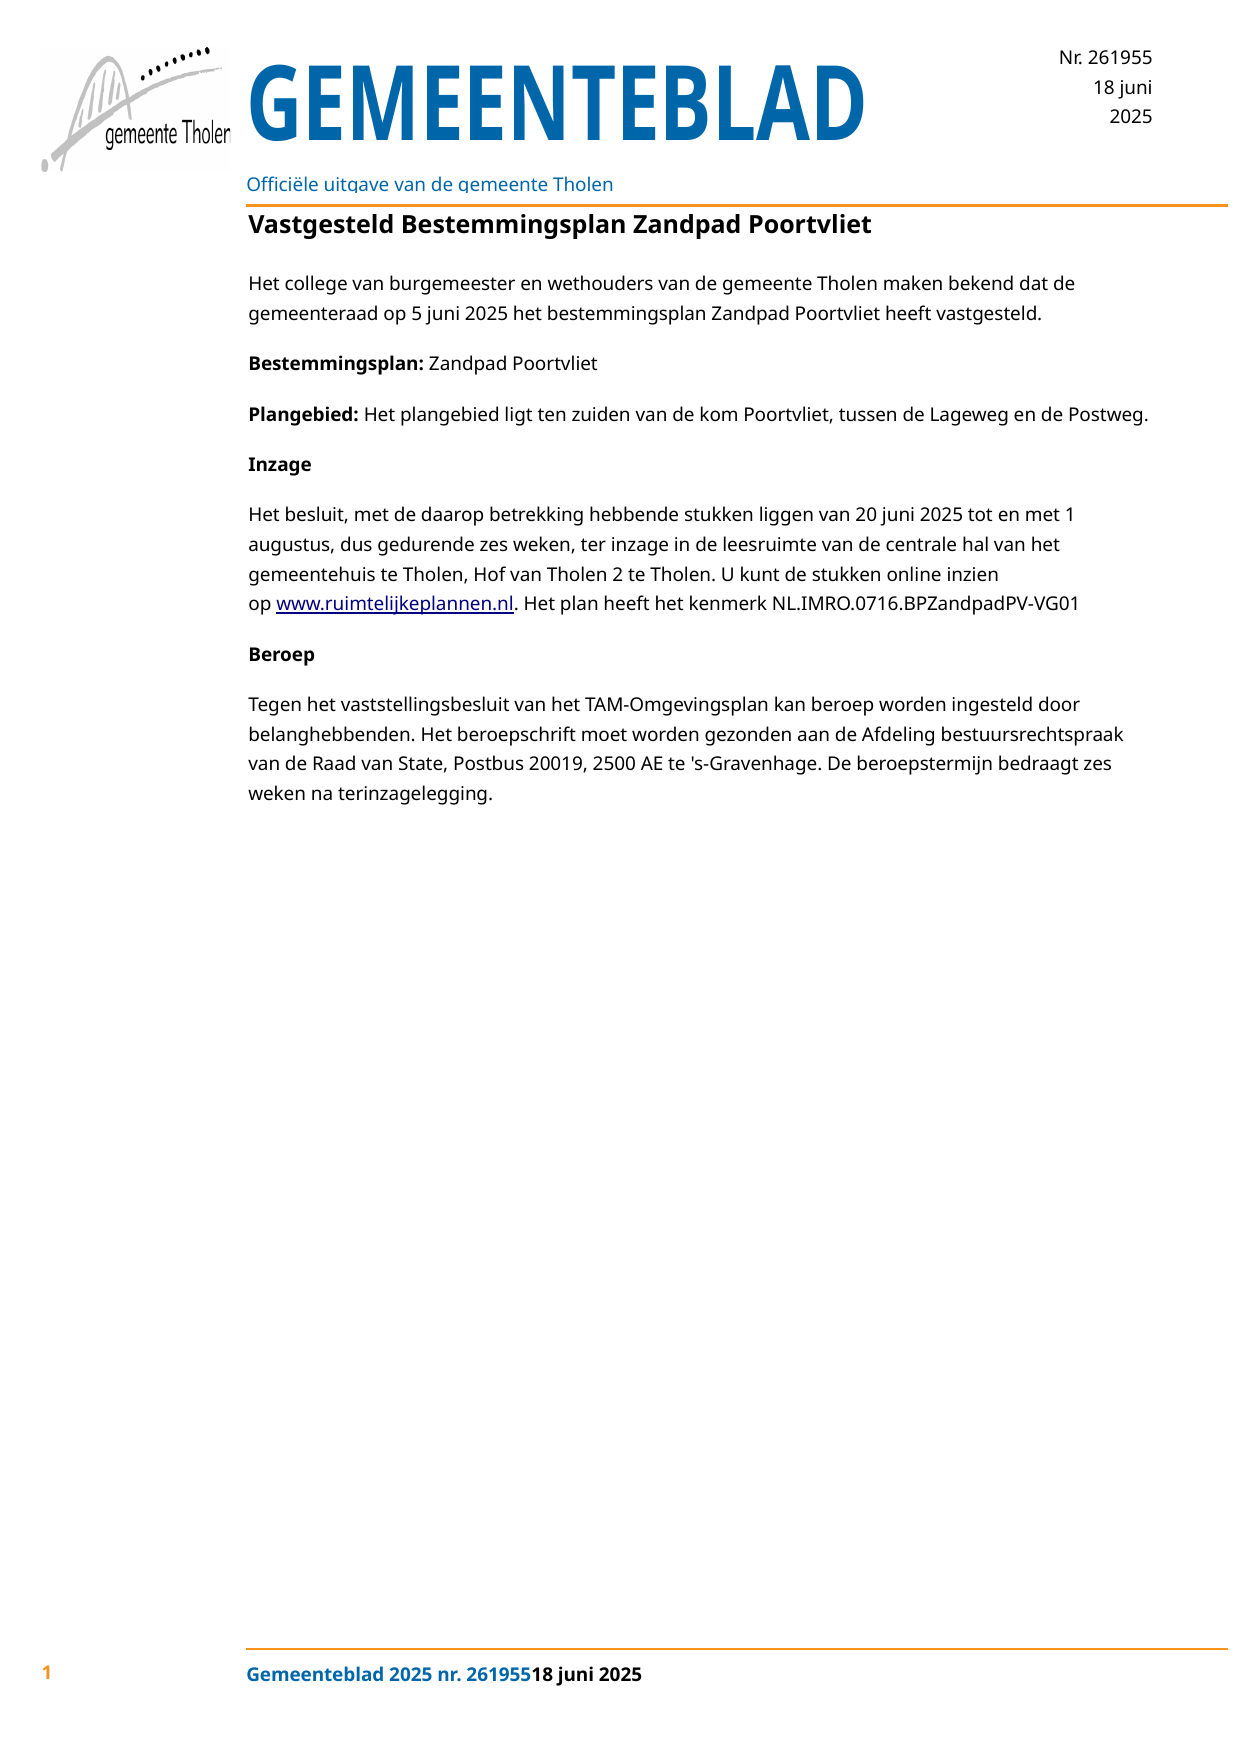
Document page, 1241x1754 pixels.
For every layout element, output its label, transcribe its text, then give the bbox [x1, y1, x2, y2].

text Bestemmingsplan: Zandpad Poortvliet [248, 350, 1152, 376]
text Vastgesteld Bestemmingsplan Zandpad Poortvliet [248, 207, 1152, 241]
text Inzage [248, 451, 1152, 477]
picture [41, 47, 231, 172]
text Beroep [248, 641, 1152, 666]
text Het besluit, met de daarop betrekking hebbende stukken liggen van 20 juni 2025 tot en met 1 augustus, dus gedurende zes weken, ter inzage in de leesruimte van de centrale hal van het gemeentehuis te Tholen, Hof van Tholen 2 te Tholen. U kunt de stukken online inzien op www.ruimtelijkeplannen.nl. Het plan heeft het kenmerk NL.IMRO.0716.BPZandpadPV-VG01 [248, 502, 1152, 616]
text Plangebied: Het plangebied ligt ten zuiden van de kom Poortvliet, tussen de Lageweg en de Postweg. [248, 401, 1152, 426]
text Het college van burgemeester en wethouders van de gemeente Tholen maken bekend dat de gemeenteraad op 5 juni 2025 het bestemmingsplan Zandpad Poortvliet heeft vastgesteld. [248, 270, 1152, 326]
text Tegen het vaststellingsbesluit van het TAM-Omgevingsplan kan beroep worden ingesteld door belanghebbenden. Het beroepschrift moet worden gezonden aan de Afdeling bestuursrechtspraak van de Raad van State, Postbus 20019, 2500 AE te 's-Gravenhage. De beroepstermijn bedraagt zes weken na terinzagelegging. [248, 691, 1152, 806]
